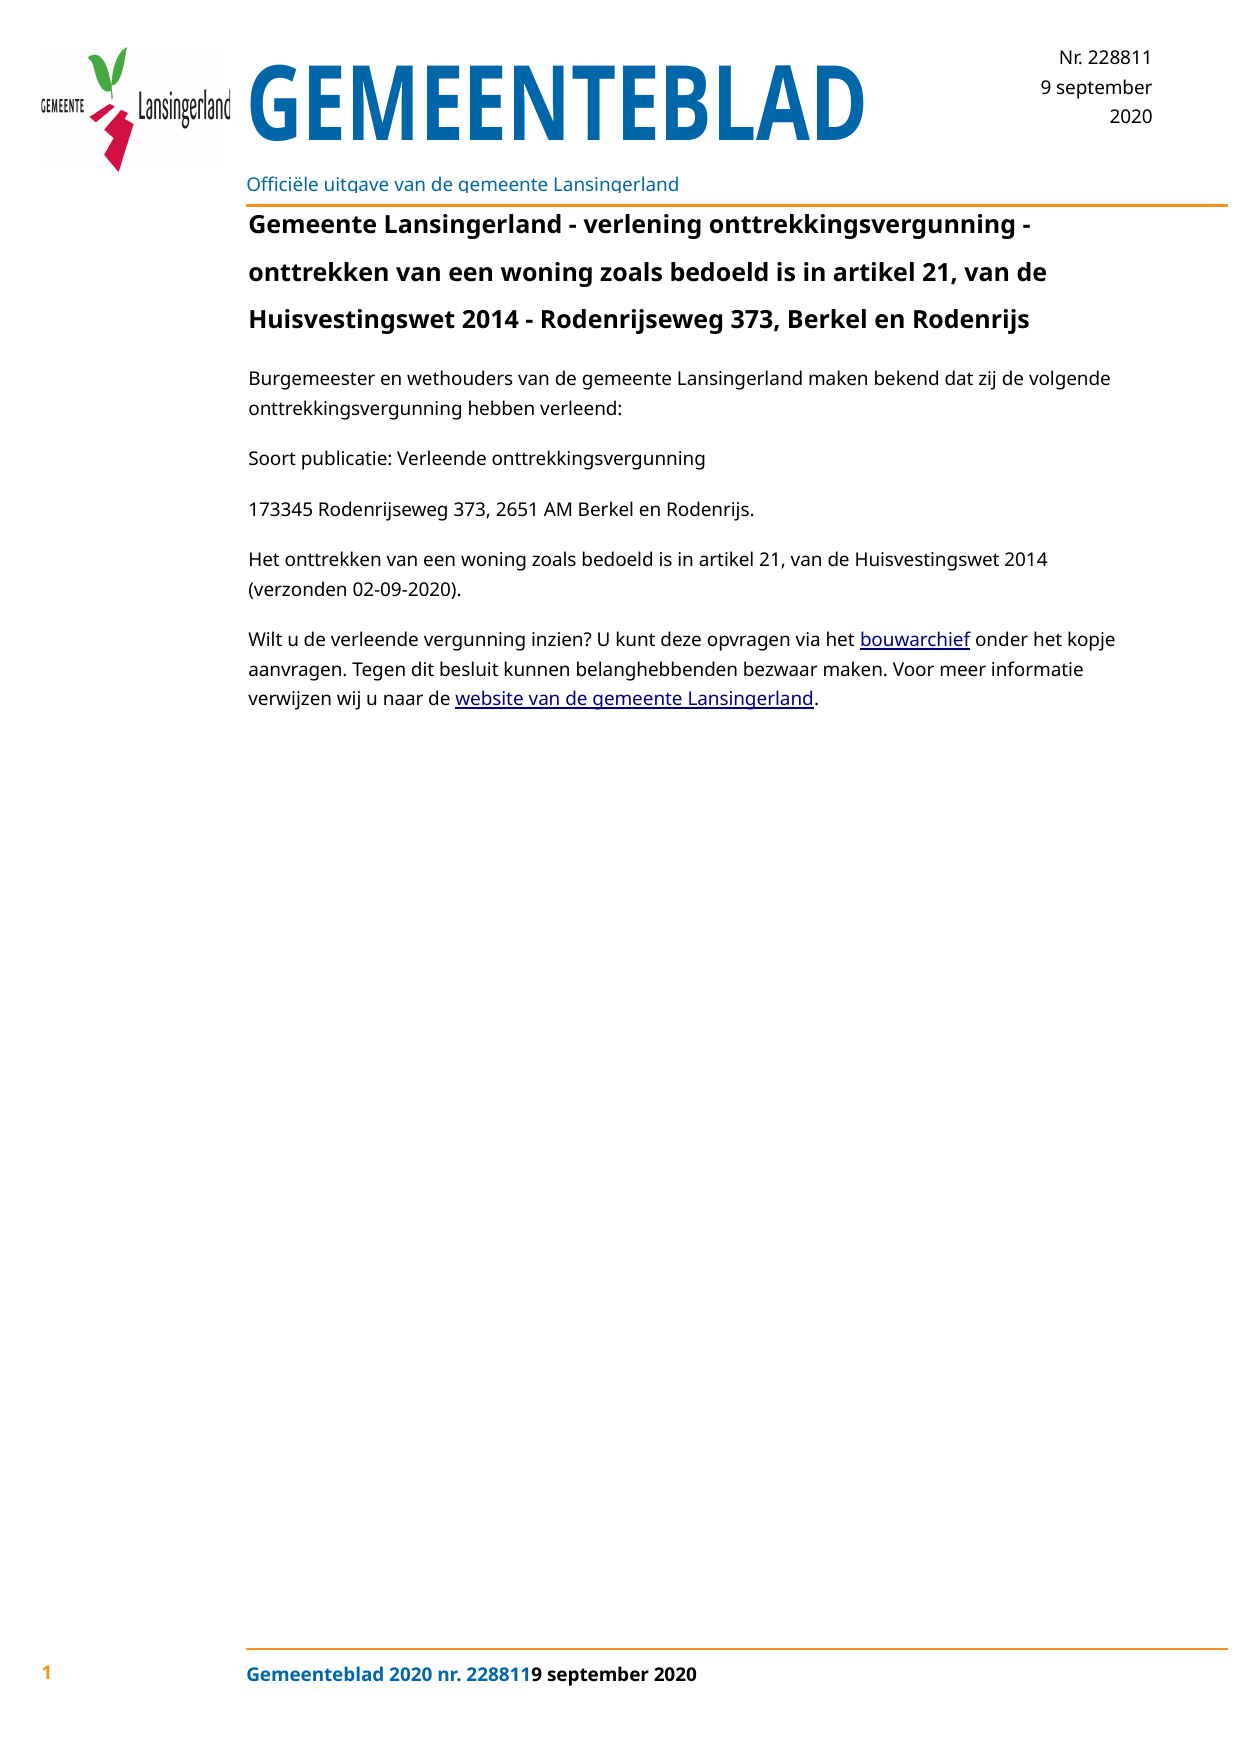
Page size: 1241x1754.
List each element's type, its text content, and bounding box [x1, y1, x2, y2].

picture [41, 47, 231, 172]
text 173345 Rodenrijseweg 373, 2651 AM Berkel en Rodenrijs. [248, 496, 1152, 522]
text Burgemeester en wethouders van de gemeente Lansingerland maken bekend dat zij de volgende onttrekkingsvergunning hebben verleend: [248, 366, 1152, 421]
text Het onttrekken van een woning zoals bedoeld is in artikel 21, van de Huisvestingswet 2014 (verzonden 02-09-2020). [248, 546, 1152, 602]
text Wilt u de verleende vergunning inzien? U kunt deze opvragen via het bouwarchief onder het kopje aanvragen. Tegen dit besluit kunnen belanghebbenden bezwaar maken. Voor meer informatie verwijzen wij u naar de website van de gemeente Lansingerland. [248, 626, 1152, 711]
text Soort publicatie: Verleende onttrekkingsvergunning [248, 446, 1152, 471]
text Gemeente Lansingerland - verlening onttrekkingsvergunning - onttrekken van een woning zoals bedoeld is in artikel 21, van de Huisvestingswet 2014 - Rodenrijseweg 373, Berkel en Rodenrijs [248, 207, 1152, 336]
